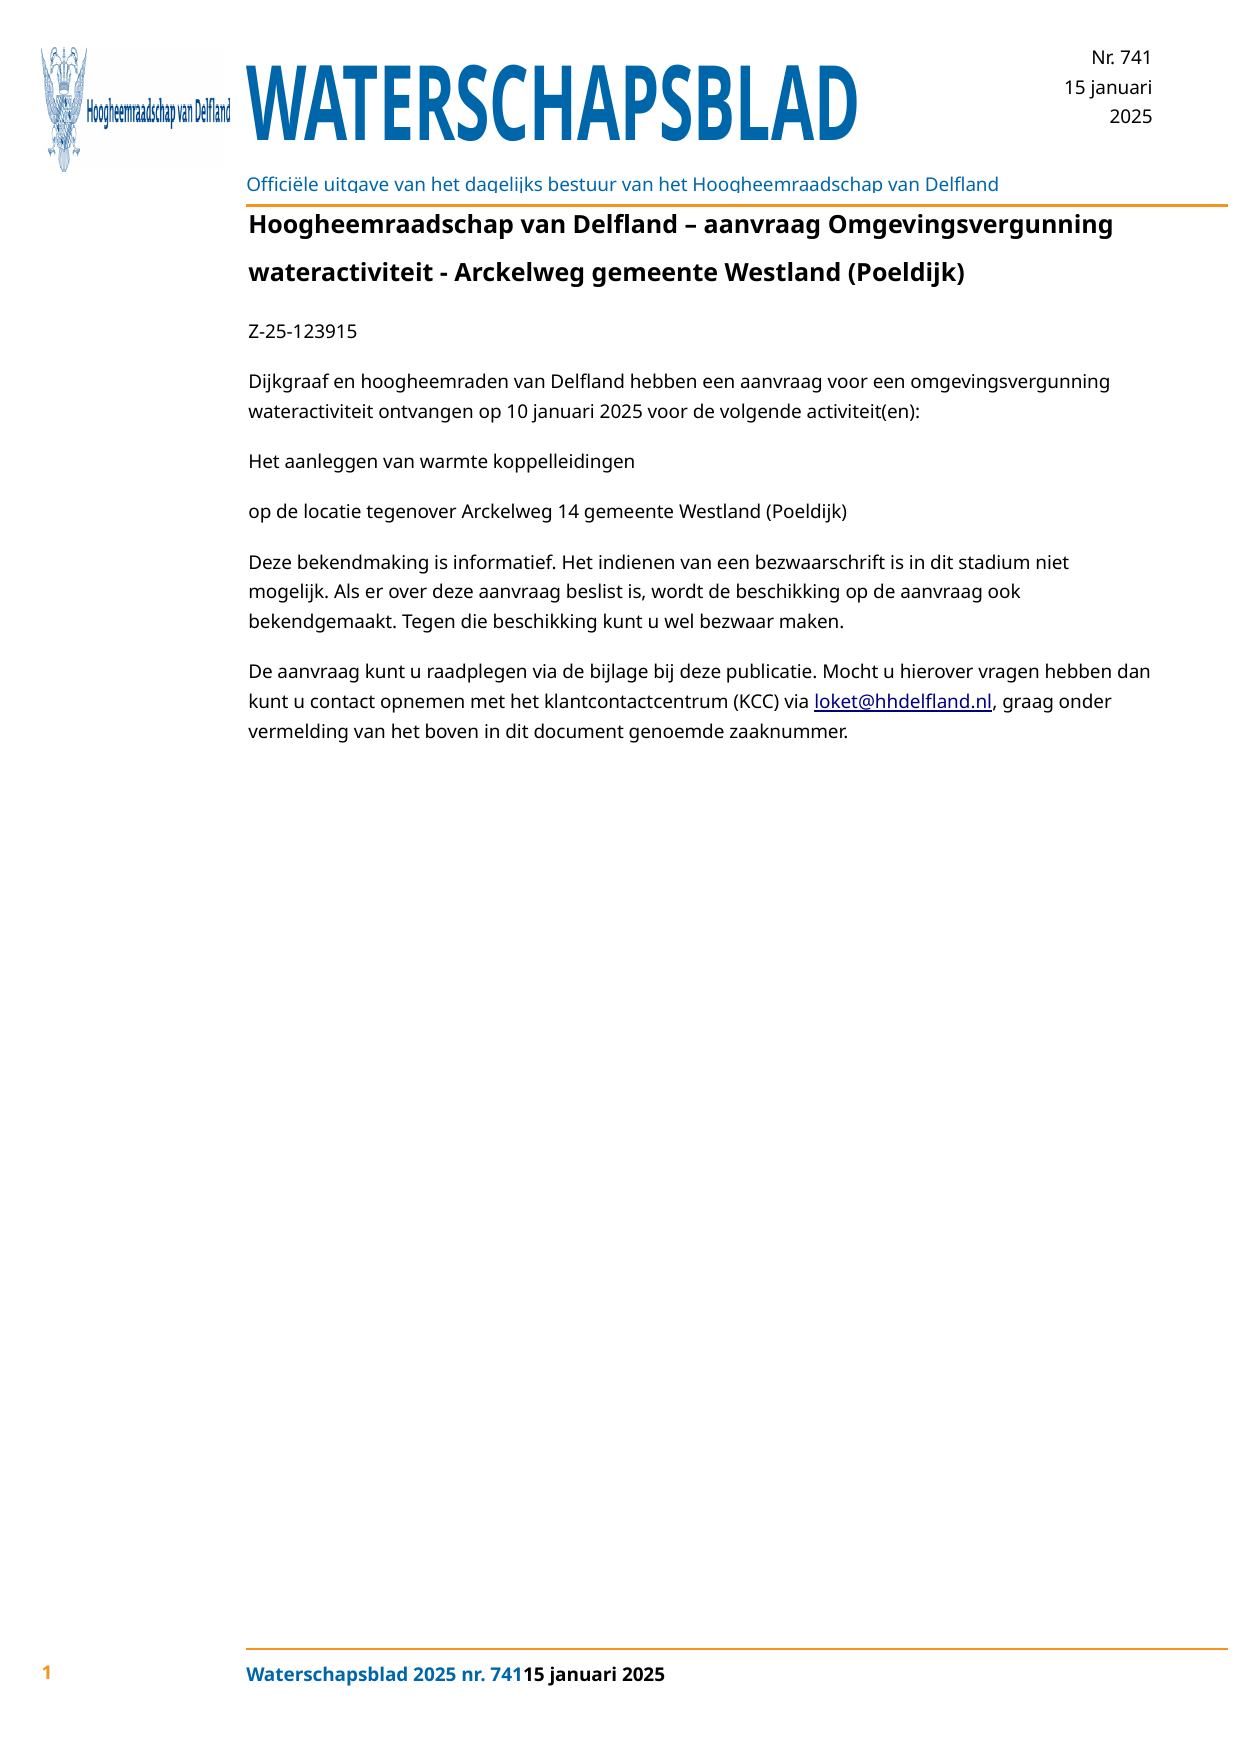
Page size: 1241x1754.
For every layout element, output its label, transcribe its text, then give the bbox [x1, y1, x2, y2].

text De aanvraag kunt u raadplegen via de bijlage bij deze publicatie. Mocht u hierover vragen hebben dan kunt u contact opnemen met het klantcontactcentrum (KCC) via loket@hhdelfland.nl, graag onder vermelding van het boven in dit document genoemde zaaknummer. [248, 659, 1152, 744]
picture [41, 47, 231, 172]
text Het aanleggen van warmte koppelleidingen [248, 448, 1152, 474]
text Hoogheemraadschap van Delfland – aanvraag Omgevingsvergunning wateractiviteit - Arckelweg gemeente Westland (Poeldijk) [248, 207, 1152, 288]
text op de locatie tegenover Arckelweg 14 gemeente Westland (Poeldijk) [248, 499, 1152, 524]
text Dijkgraaf en hoogheemraden van Delfland hebben een aanvraag voor een omgevingsvergunning wateractiviteit ontvangen op 10 januari 2025 voor de volgende activiteit(en): [248, 368, 1152, 424]
text Deze bekendmaking is informatief. Het indienen van een bezwaarschrift is in dit stadium niet mogelijk. Als er over deze aanvraag beslist is, wordt de beschikking op de aanvraag ook bekendgemaakt. Tegen die beschikking kunt u wel bezwaar maken. [248, 549, 1152, 634]
text Z-25-123915 [248, 318, 1152, 344]
